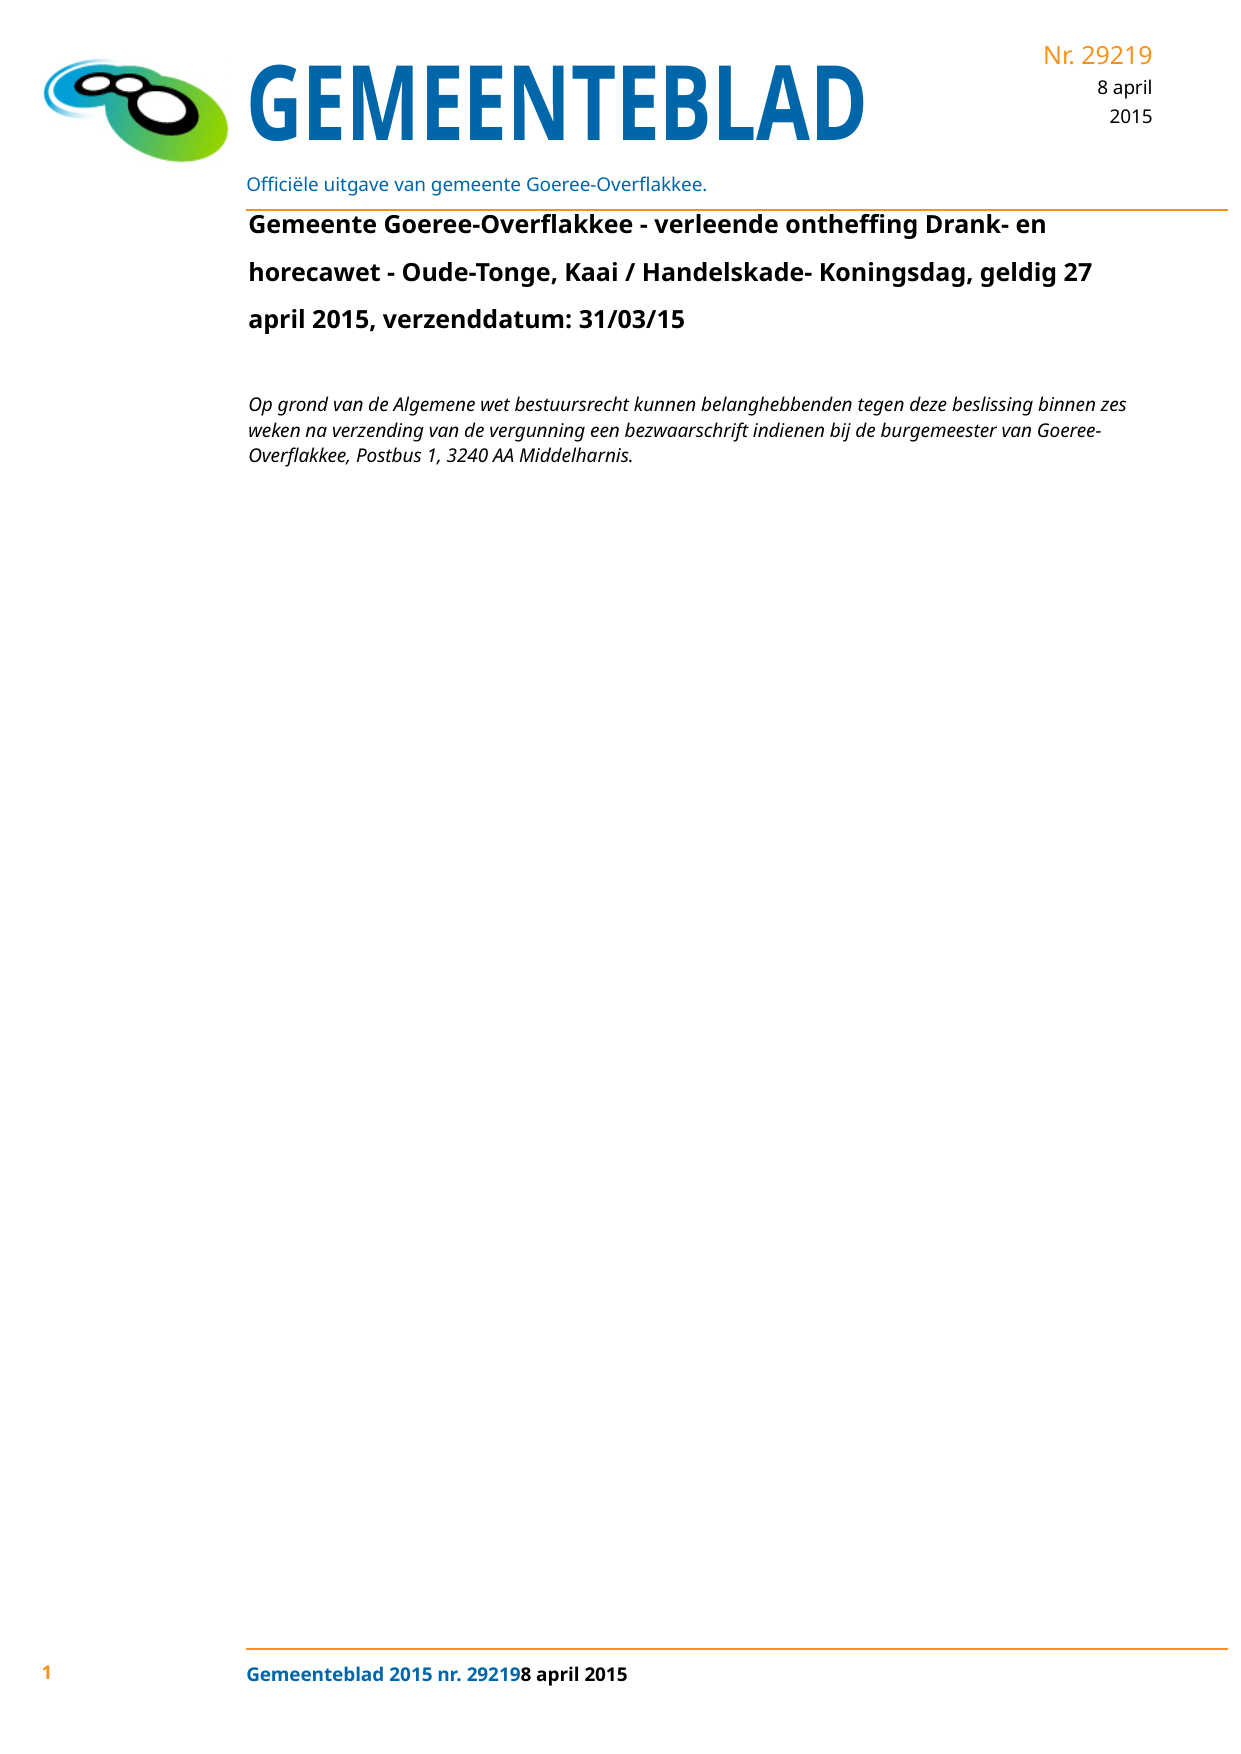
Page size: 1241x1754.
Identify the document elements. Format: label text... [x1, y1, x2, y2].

picture [41, 47, 231, 172]
text Op grond van de Algemene wet bestuursrecht kunnen belanghebbenden tegen deze beslissing binnen zes weken na verzending van de vergunning een bezwaarschrift indienen bij de burgemeester van Goeree-Overflakkee, Postbus 1, 3240 AA Middelharnis. [248, 391, 1152, 468]
text Gemeente Goeree-Overflakkee - verleende ontheffing Drank- en horecawet - Oude-Tonge, Kaai / Handelskade- Koningsdag, geldig 27 april 2015, verzenddatum: 31/03/15 [248, 211, 1152, 336]
